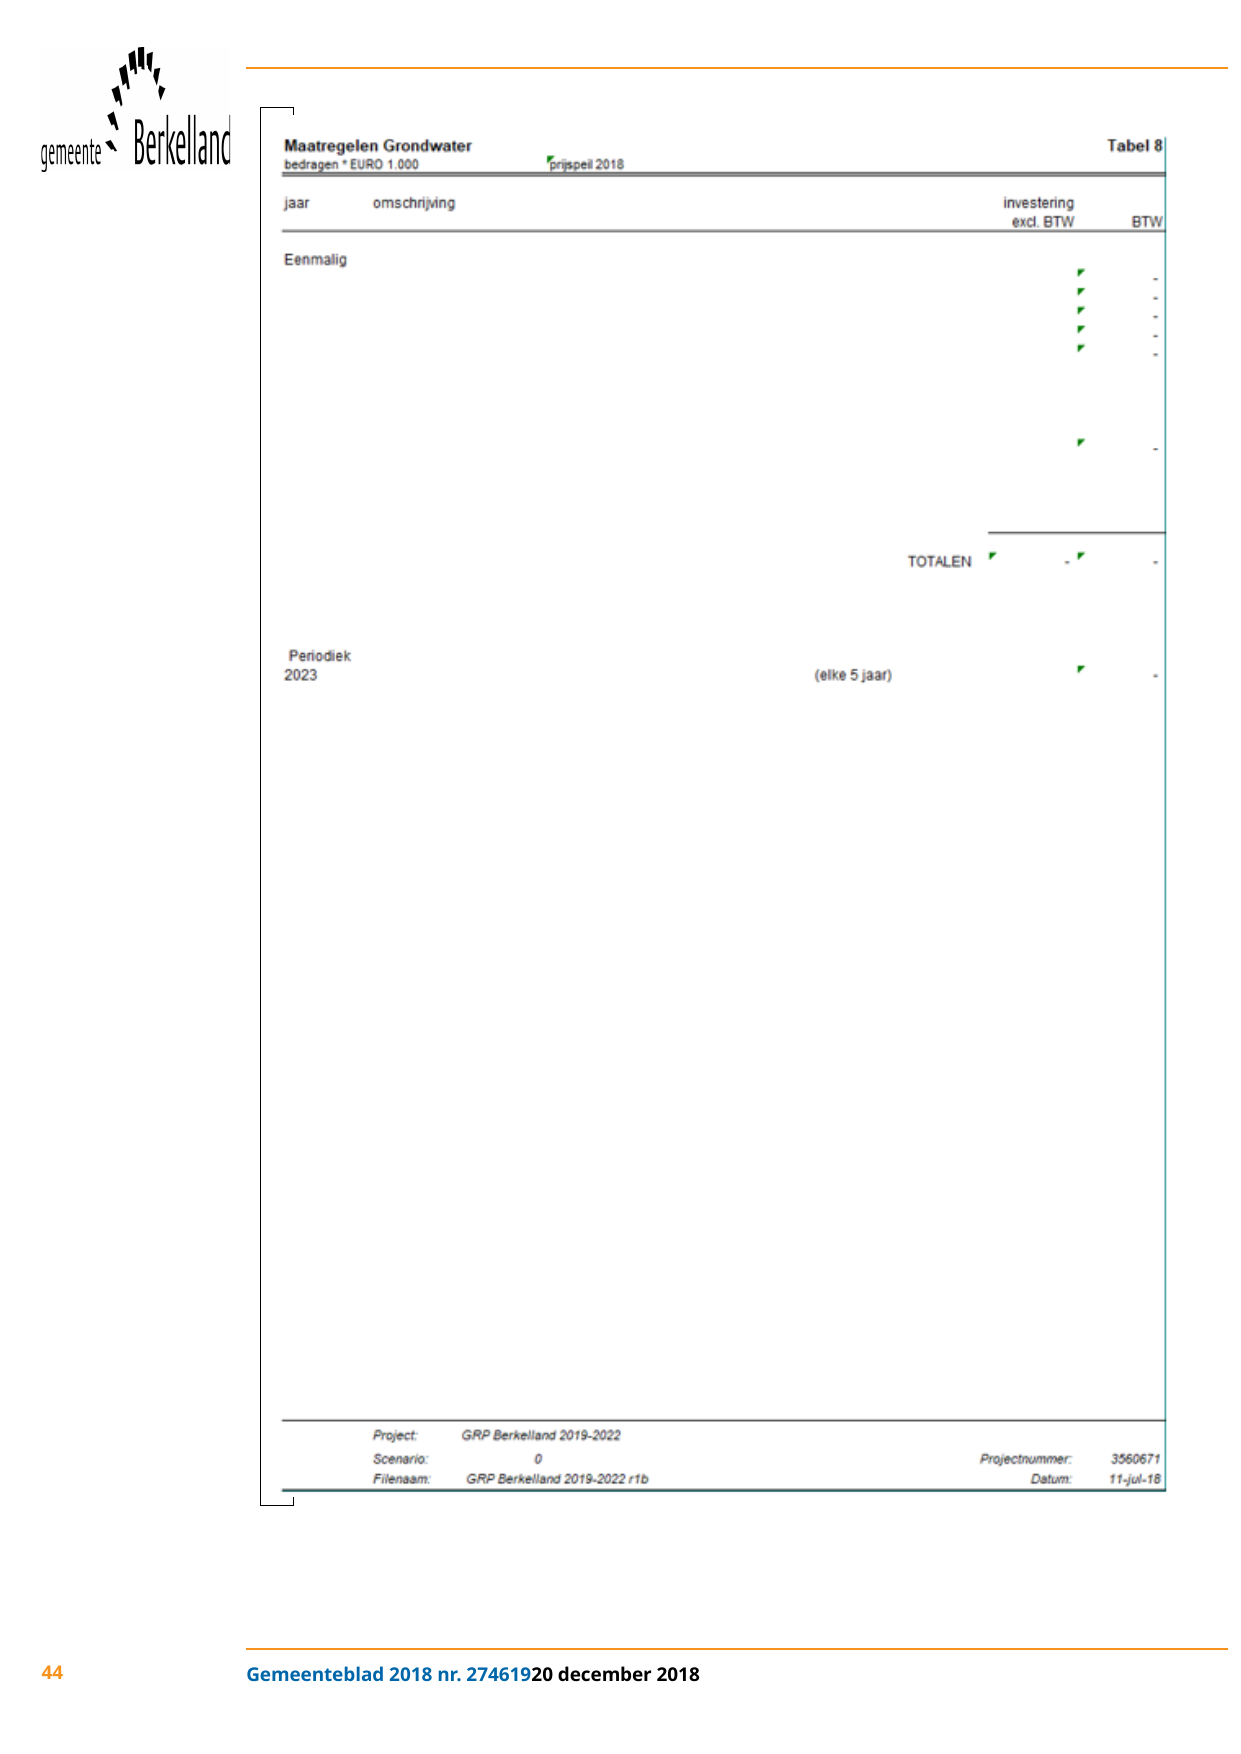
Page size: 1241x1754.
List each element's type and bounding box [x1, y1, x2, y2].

picture [268, 115, 1173, 1497]
picture [41, 47, 231, 172]
